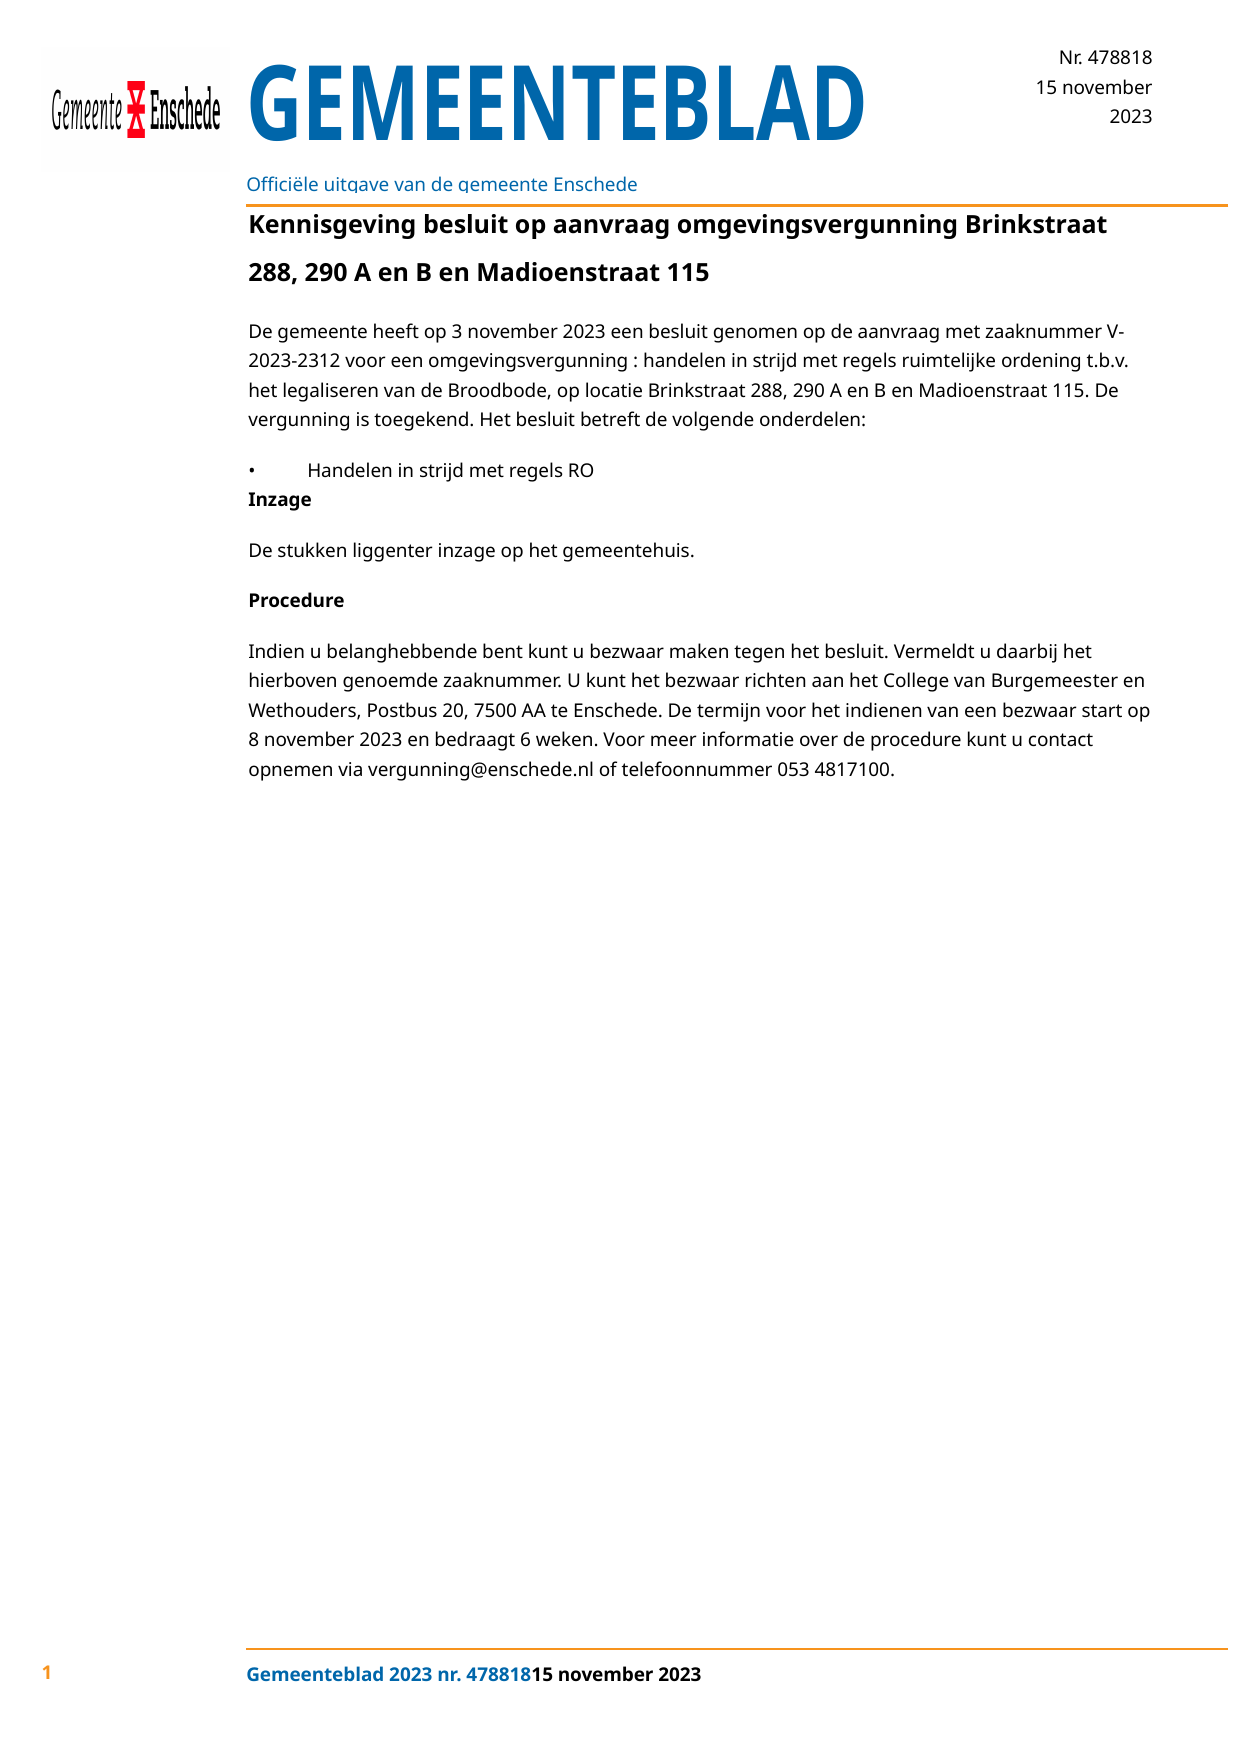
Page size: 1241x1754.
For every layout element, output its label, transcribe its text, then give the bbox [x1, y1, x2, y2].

text Indien u belanghebbende bent kunt u bezwaar maken tegen het besluit. Vermeldt u daarbij het hierboven genoemde zaaknummer. U kunt het bezwaar richten aan het College van Burgemees­ter en Wethouders, Postbus 20, 7500 AA te Enschede. De termijn voor het indienen van een bezwaar start op 8 november 2023 en bedraagt 6 weken. Voor meer informatie over de procedure kunt u contact opnemen via vergunning@enschede.nl of telefoonnummer 053 4817100. [248, 638, 1152, 782]
text Inzage [248, 487, 1152, 512]
text Kennisgeving besluit op aanvraag omgevingsvergunning Brinkstraat 288, 290 A en B en Madioenstraat 115 [248, 207, 1152, 288]
list Handelen in strijd met regels RO [248, 457, 1152, 483]
text De stukken liggenter inzage op het gemeentehuis. [248, 537, 1152, 563]
text De gemeente heeft op 3 november 2023 een besluit genomen op de aanvraag met zaaknummer V-2023-2312 voor een omgevingsvergunning : handelen in strijd met regels ruimtelijke ordening t.b.v. het legaliseren van de Broodbode, op locatie Brinkstraat 288, 290 A en B en Madioenstraat 115. De vergunning is toegekend. Het besluit betreft de volgende onderdelen: [248, 318, 1152, 432]
picture [41, 47, 231, 172]
text Procedure [248, 587, 1152, 613]
